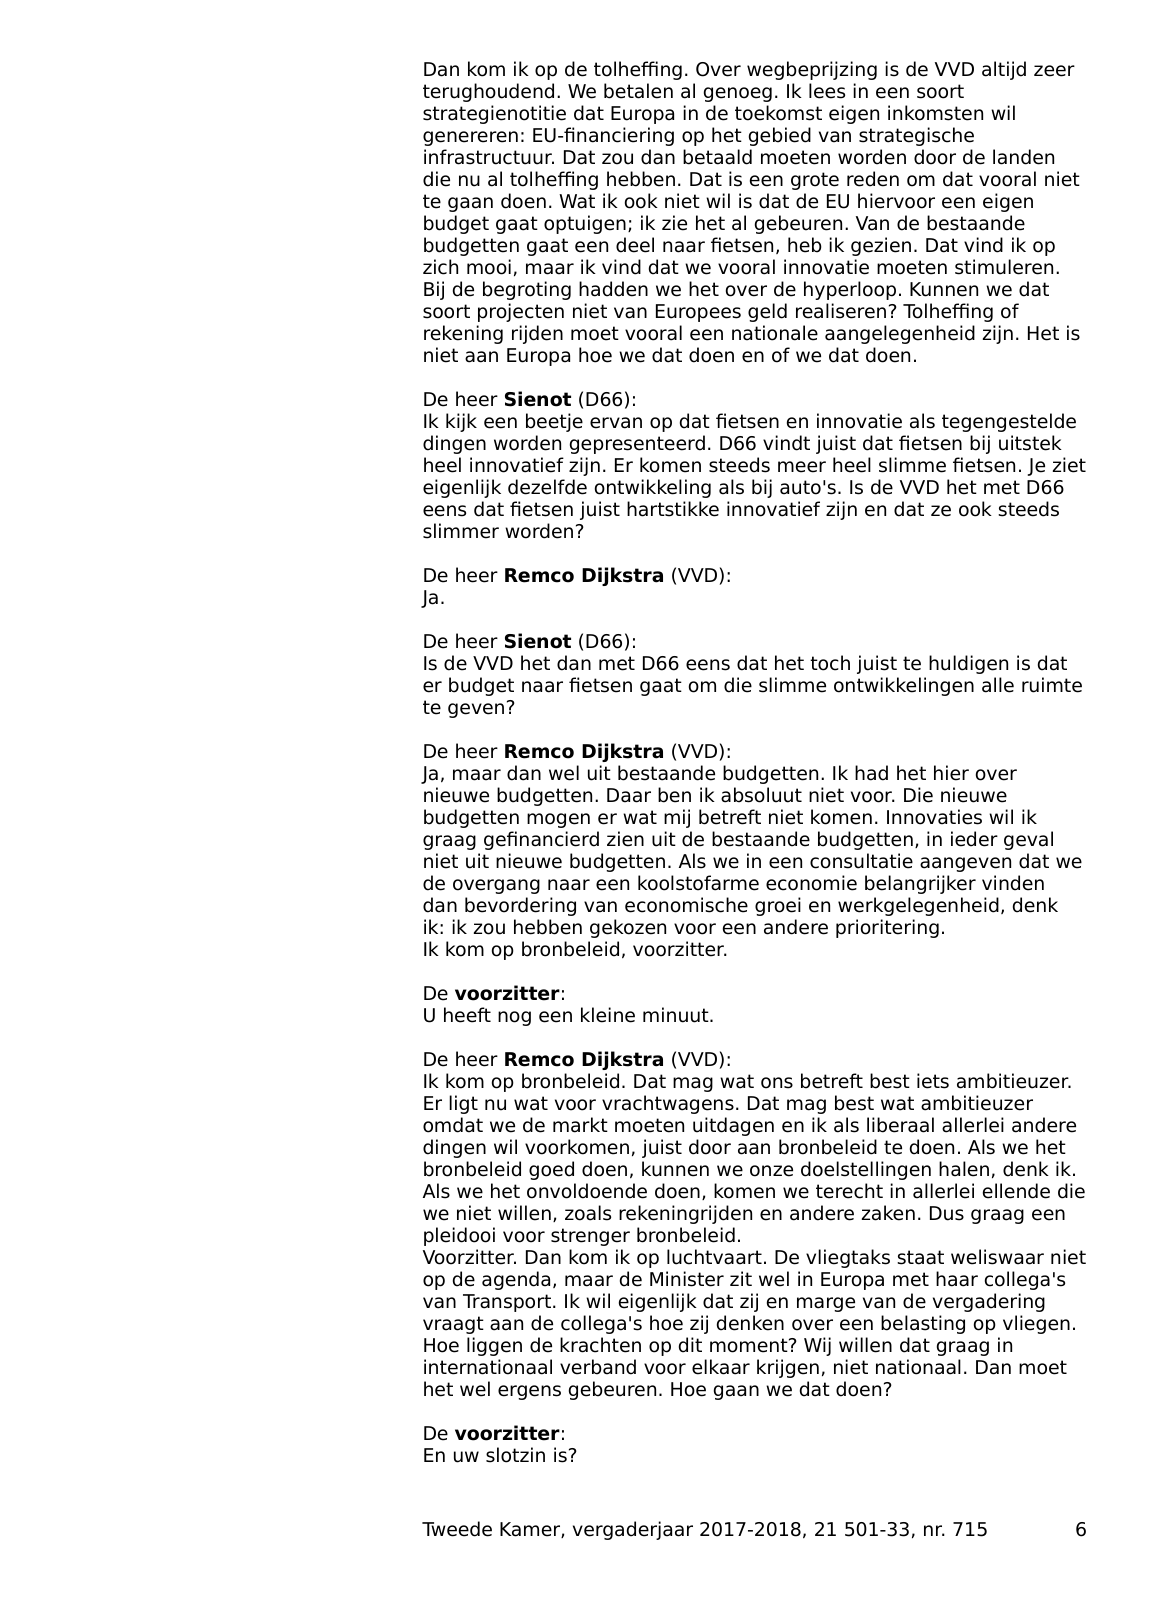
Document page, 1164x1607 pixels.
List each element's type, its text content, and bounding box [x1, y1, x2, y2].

text De heer Sienot (D66): [422, 389, 1087, 411]
text Dan kom ik op de tolheffing. Over wegbeprijzing is de VVD altijd zeer terughoudend. We betalen al genoeg. Ik lees in een soort strategienotitie dat Europa in de toekomst eigen inkomsten wil genereren: EU-financiering op het gebied van strategische infrastructuur. Dat zou dan betaald moeten worden door de landen die nu al tolheffing hebben. Dat is een grote reden om dat vooral niet te gaan doen. Wat ik ook niet wil is dat de EU hiervoor een eigen budget gaat optuigen; ik zie het al gebeuren. Van de bestaande budgetten gaat een deel naar fietsen, heb ik gezien. Dat vind ik op zich mooi, maar ik vind dat we vooral innovatie moeten stimuleren. Bij de begroting hadden we het over de hyperloop. Kunnen we dat soort projecten niet van Europees geld realiseren? Tolheffing of rekening rijden moet vooral een nationale aangelegenheid zijn. Het is niet aan Europa hoe we dat doen en of we dat doen. [422, 59, 1087, 367]
text De voorzitter: [422, 1423, 1087, 1445]
text U heeft nog een kleine minuut. [422, 1005, 1087, 1027]
text Is de VVD het dan met D66 eens dat het toch juist te huldigen is dat er budget naar fietsen gaat om die slimme ontwikkelingen alle ruimte te geven? [422, 653, 1087, 719]
text Ik kom op bronbeleid. Dat mag wat ons betreft best iets ambitieuzer. Er ligt nu wat voor vrachtwagens. Dat mag best wat ambitieuzer omdat we de markt moeten uitdagen en ik als liberaal allerlei andere dingen wil voorkomen, juist door aan bronbeleid te doen. Als we het bronbeleid goed doen, kunnen we onze doelstellingen halen, denk ik. Als we het onvoldoende doen, komen we terecht in allerlei ellende die we niet willen, zoals rekeningrijden en andere zaken. Dus graag een pleidooi voor strenger bronbeleid. [422, 1071, 1087, 1247]
text Ik kom op bronbeleid, voorzitter. [422, 939, 1087, 961]
text Ik kijk een beetje ervan op dat fietsen en innovatie als tegengestelde dingen worden gepresenteerd. D66 vindt juist dat fietsen bij uitstek heel innovatief zijn. Er komen steeds meer heel slimme fietsen. Je ziet eigenlijk dezelfde ontwikkeling als bij auto's. Is de VVD het met D66 eens dat fietsen juist hartstikke innovatief zijn en dat ze ook steeds slimmer worden? [422, 411, 1087, 543]
text Voorzitter. Dan kom ik op luchtvaart. De vliegtaks staat weliswaar niet op de agenda, maar de Minister zit wel in Europa met haar collega's van Transport. Ik wil eigenlijk dat zij en marge van de vergadering vraagt aan de collega's hoe zij denken over een belasting op vliegen. Hoe liggen de krachten op dit moment? Wij willen dat graag in internationaal verband voor elkaar krijgen, niet nationaal. Dan moet het wel ergens gebeuren. Hoe gaan we dat doen? [422, 1247, 1087, 1401]
text En uw slotzin is? [422, 1445, 1087, 1467]
text De heer Remco Dijkstra (VVD): [422, 1049, 1087, 1071]
text De heer Remco Dijkstra (VVD): [422, 565, 1087, 587]
text De heer Sienot (D66): [422, 631, 1087, 653]
text De heer Remco Dijkstra (VVD): [422, 741, 1087, 763]
text Ja, maar dan wel uit bestaande budgetten. Ik had het hier over nieuwe budgetten. Daar ben ik absoluut niet voor. Die nieuwe budgetten mogen er wat mij betreft niet komen. Innovaties wil ik graag gefinancierd zien uit de bestaande budgetten, in ieder geval niet uit nieuwe budgetten. Als we in een consultatie aangeven dat we de overgang naar een koolstofarme economie belangrijker vinden dan bevordering van economische groei en werkgelegenheid, denk ik: ik zou hebben gekozen voor een andere prioritering. [422, 763, 1087, 939]
text De voorzitter: [422, 983, 1087, 1005]
text Ja. [422, 587, 1087, 609]
